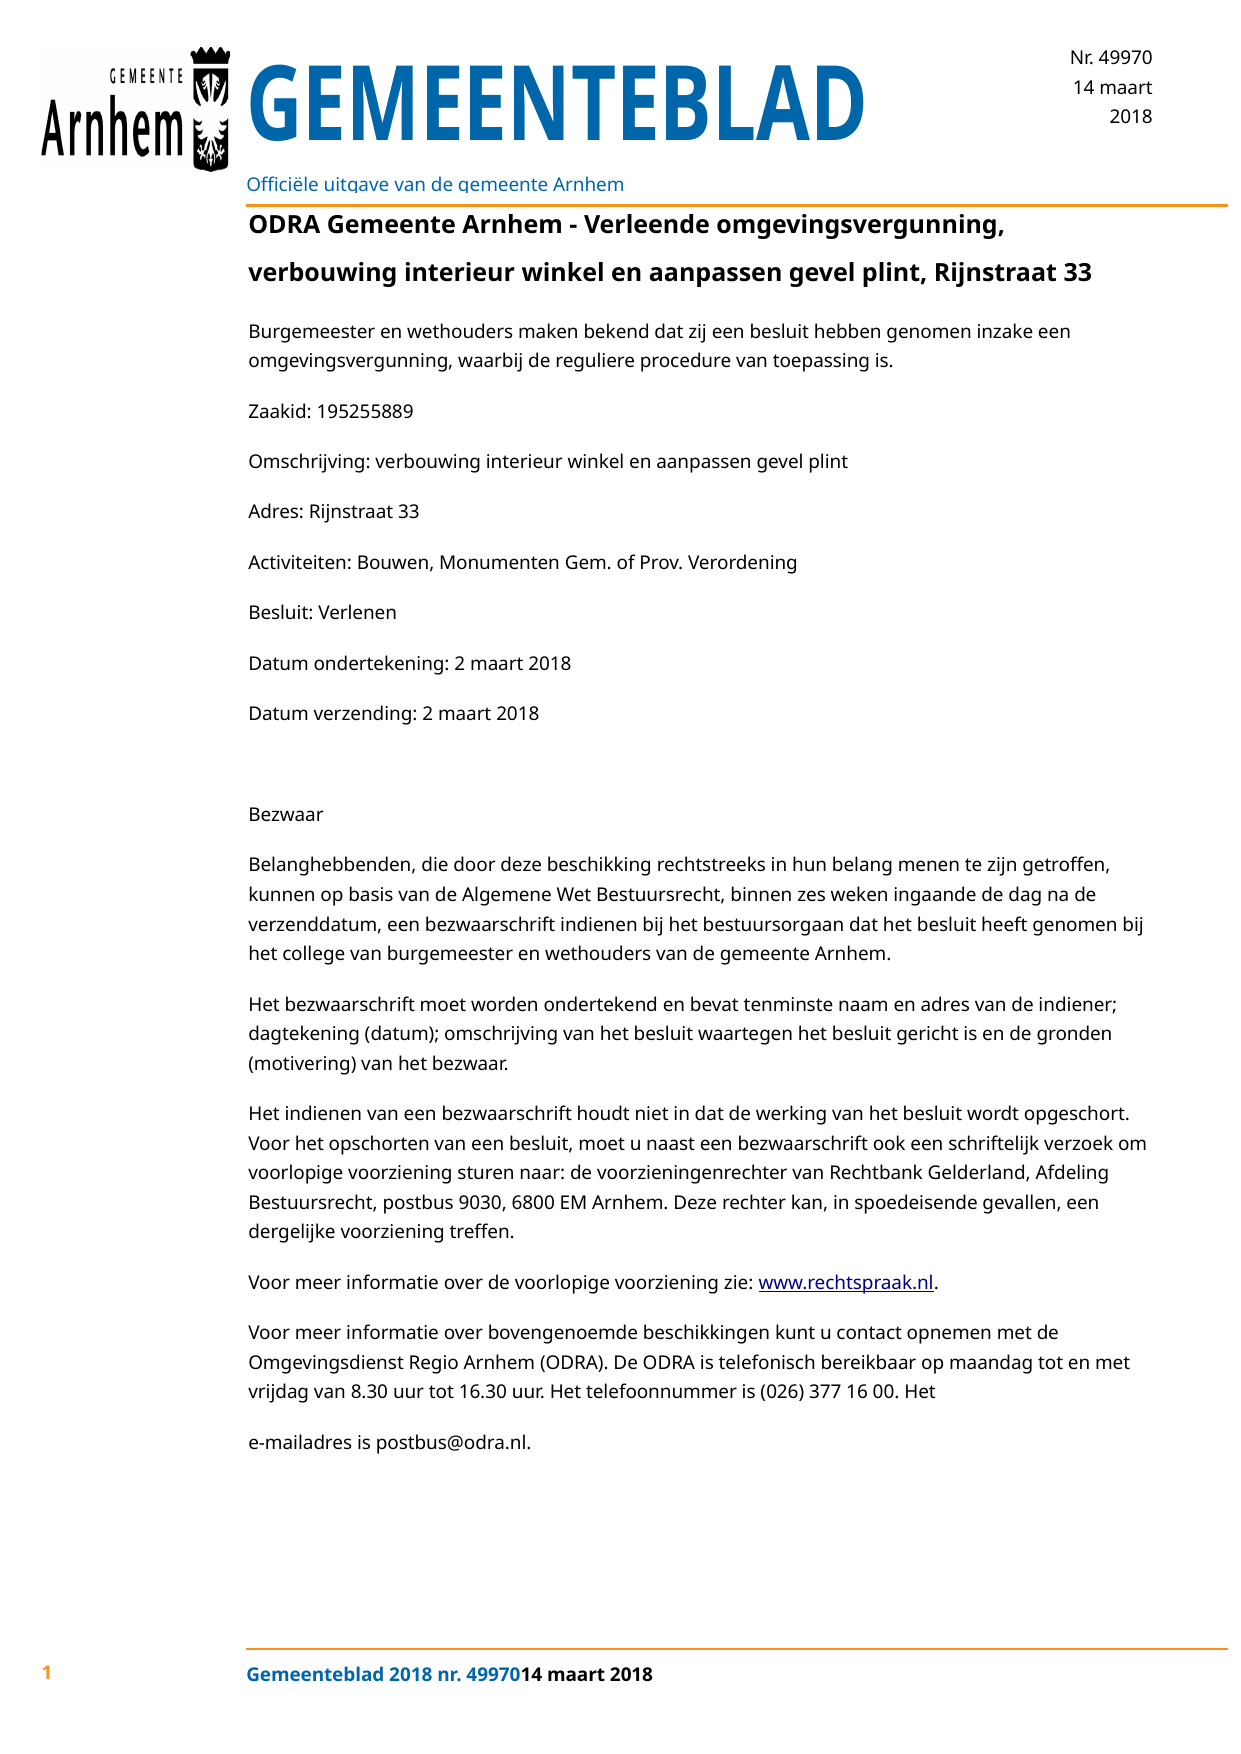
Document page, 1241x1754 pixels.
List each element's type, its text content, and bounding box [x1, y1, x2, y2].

picture [41, 47, 231, 172]
text Datum ondertekening: 2 maart 2018 [248, 650, 1152, 676]
text Belanghebbenden, die door deze beschikking rechtstreeks in hun belang menen te zijn getroffen, kunnen op basis van de Algemene Wet Bestuursrecht, binnen zes weken ingaande de dag na de verzenddatum, een bezwaarschrift indienen bij het bestuursorgaan dat het besluit heeft genomen bij het college van burgemeester en wethouders van de gemeente Arnhem. [248, 852, 1152, 966]
text Voor meer informatie over de voorlopige voorziening zie: www.rechtspraak.nl. [248, 1269, 1152, 1295]
text ODRA Gemeente Arnhem - Verleende omgevingsvergunning, verbouwing interieur winkel en aanpassen gevel plint, Rijnstraat 33 [248, 207, 1152, 288]
text Het indienen van een bezwaarschrift houdt niet in dat de werking van het besluit wordt opgeschort. Voor het opschorten van een besluit, moet u naast een bezwaarschrift ook een schriftelijk verzoek om voorlopige voorziening sturen naar: de voorzieningenrechter van Rechtbank Gelderland, Afdeling Bestuursrecht, postbus 9030, 6800 EM Arnhem. Deze rechter kan, in spoedeisende gevallen, een dergelijke voorziening treffen. [248, 1100, 1152, 1244]
text Adres: Rijnstraat 33 [248, 499, 1152, 524]
text Zaakid: 195255889 [248, 398, 1152, 424]
text Bezwaar [248, 801, 1152, 827]
text Burgemeester en wethouders maken bekend dat zij een besluit hebben genomen inzake een omgevingsvergunning, waarbij de reguliere procedure van toepassing is. [248, 318, 1152, 373]
text Het bezwaarschrift moet worden ondertekend en bevat tenminste naam en adres van de indiener; dagtekening (datum); omschrijving van het besluit waartegen het besluit gericht is en de gronden (motivering) van het bezwaar. [248, 991, 1152, 1076]
text Datum verzending: 2 maart 2018 [248, 700, 1152, 726]
text Besluit: Verlenen [248, 599, 1152, 625]
text Voor meer informatie over bovengenoemde beschikkingen kunt u contact opnemen met de Omgevingsdienst Regio Arnhem (ODRA). De ODRA is telefonisch bereikbaar op maandag tot en met vrijdag van 8.30 uur tot 16.30 uur. Het telefoonnummer is (026) 377 16 00. Het [248, 1319, 1152, 1404]
text Activiteiten: Bouwen, Monumenten Gem. of Prov. Verordening [248, 549, 1152, 575]
text Omschrijving: verbouwing interieur winkel en aanpassen gevel plint [248, 448, 1152, 474]
text e-mailadres is postbus@odra.nl. [248, 1429, 1152, 1455]
